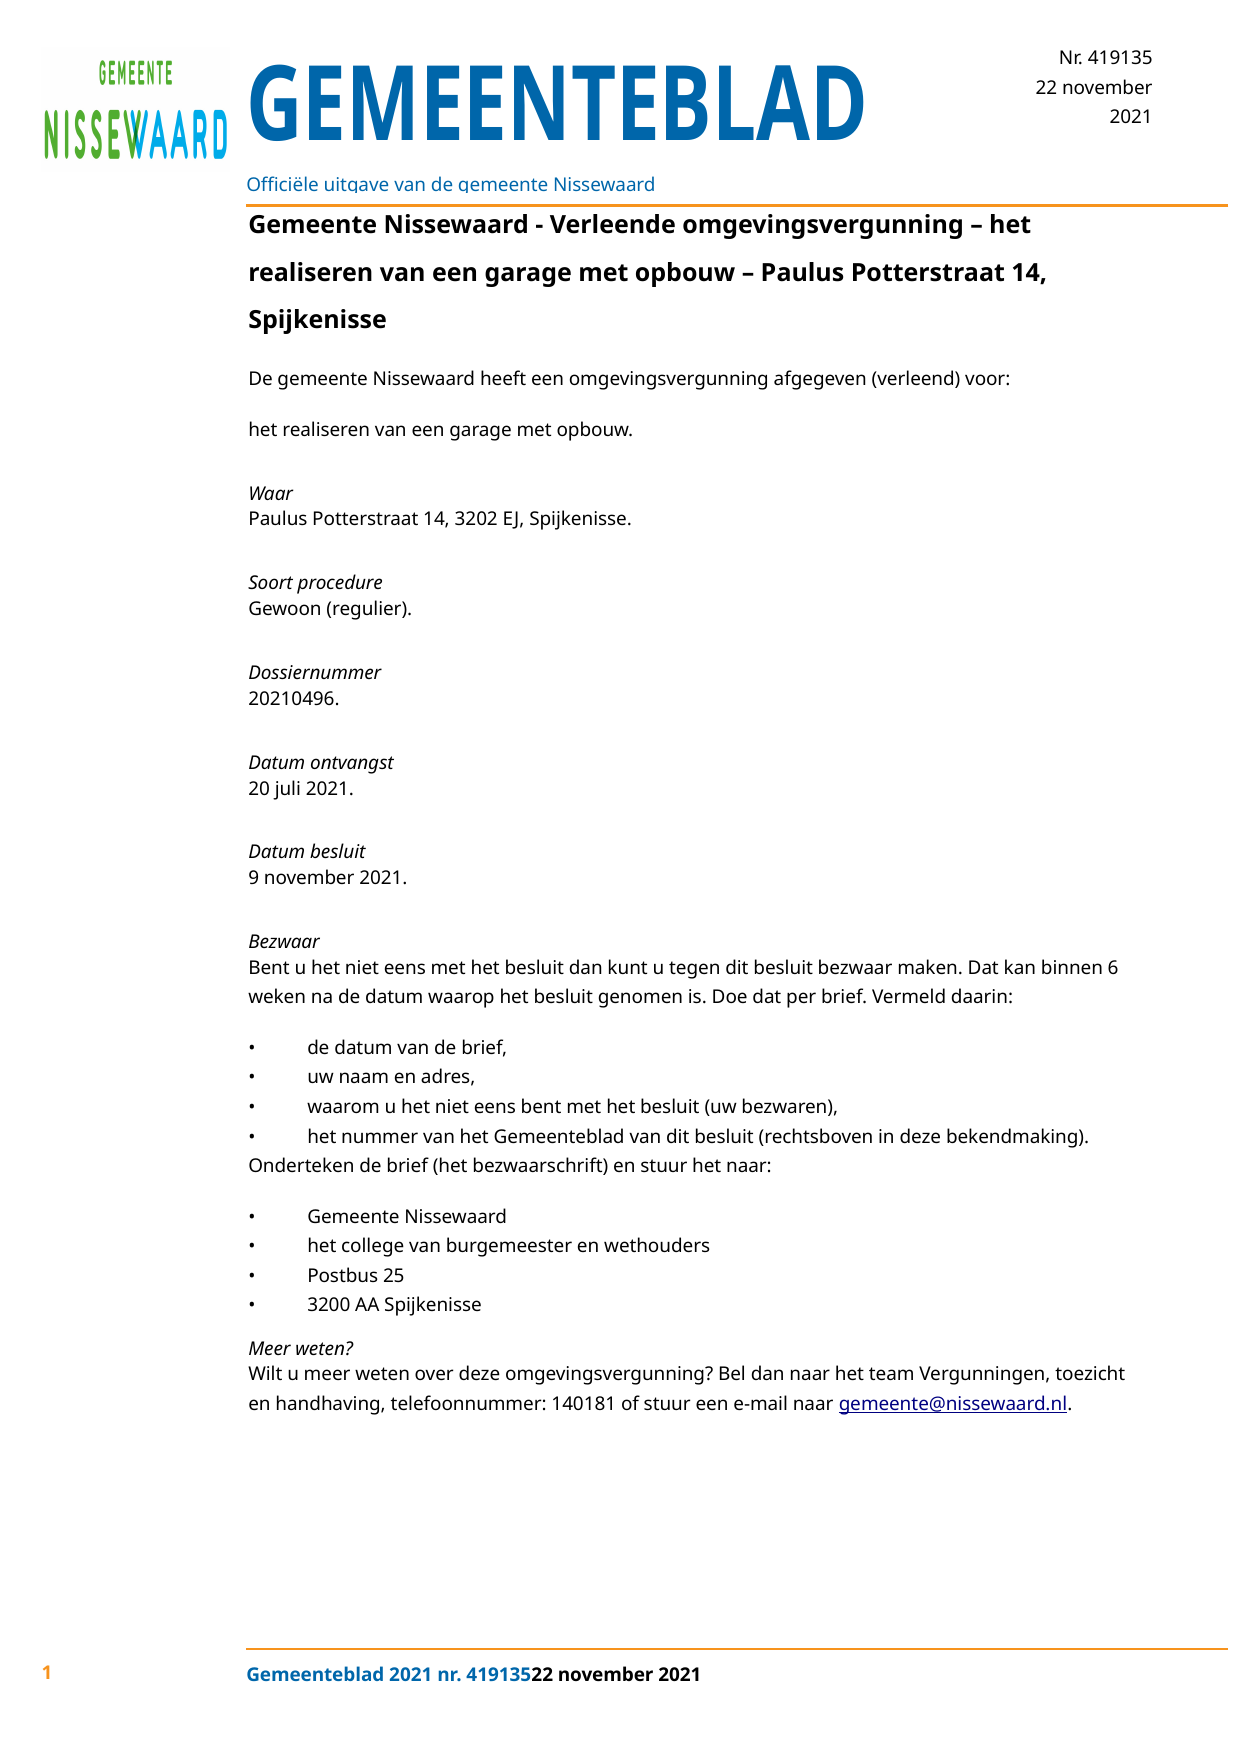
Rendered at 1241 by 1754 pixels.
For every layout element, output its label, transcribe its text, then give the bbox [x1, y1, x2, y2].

text 20210496. [248, 685, 1152, 711]
text Bent u het niet eens met het besluit dan kunt u tegen dit besluit bezwaar maken. Dat kan binnen 6 weken na de datum waarop het besluit genomen is. Doe dat per brief. Vermeld daarin: [248, 954, 1152, 1009]
text 20 juli 2021. [248, 775, 1152, 800]
text Datum ontvangst [248, 749, 1152, 775]
list de datum van de brief, [248, 1034, 1152, 1060]
text Datum besluit [248, 839, 1152, 864]
text Meer weten? [248, 1335, 1152, 1360]
list het college van burgemeester en wethouders [248, 1232, 1152, 1258]
text Dossiernummer [248, 659, 1152, 685]
list Gemeente Nissewaard [248, 1203, 1152, 1228]
text Wilt u meer weten over deze omgevingsvergunning? Bel dan naar het team Vergunningen, toezicht en handhaving, telefoonnummer: 140181 of stuur een e-mail naar gemeente@nissewaard.nl. [248, 1360, 1152, 1416]
picture [41, 47, 231, 172]
text De gemeente Nissewaard heeft een omgevingsvergunning afgegeven (verleend) voor: [248, 366, 1152, 391]
list 3200 AA Spijkenisse [248, 1292, 1152, 1317]
text Gewoon (regulier). [248, 595, 1152, 621]
text Onderteken de brief (het bezwaarschrift) en stuur het naar: [248, 1152, 1152, 1178]
text Paulus Potterstraat 14, 3202 EJ, Spijkenisse. [248, 506, 1152, 531]
text het realiseren van een garage met opbouw. [248, 416, 1152, 442]
text Bezwaar [248, 928, 1152, 954]
list uw naam en adres, [248, 1064, 1152, 1089]
text Soort procedure [248, 569, 1152, 595]
text Gemeente Nissewaard - Verleende omgevingsvergunning – het realiseren van een garage met opbouw – Paulus Potterstraat 14, Spijkenisse [248, 207, 1152, 336]
list het nummer van het Gemeenteblad van dit besluit (rechtsboven in deze bekendmaking). [248, 1123, 1152, 1148]
text Waar [248, 480, 1152, 506]
list Postbus 25 [248, 1262, 1152, 1288]
text 9 november 2021. [248, 864, 1152, 890]
list waarom u het niet eens bent met het besluit (uw bezwaren), [248, 1093, 1152, 1119]
